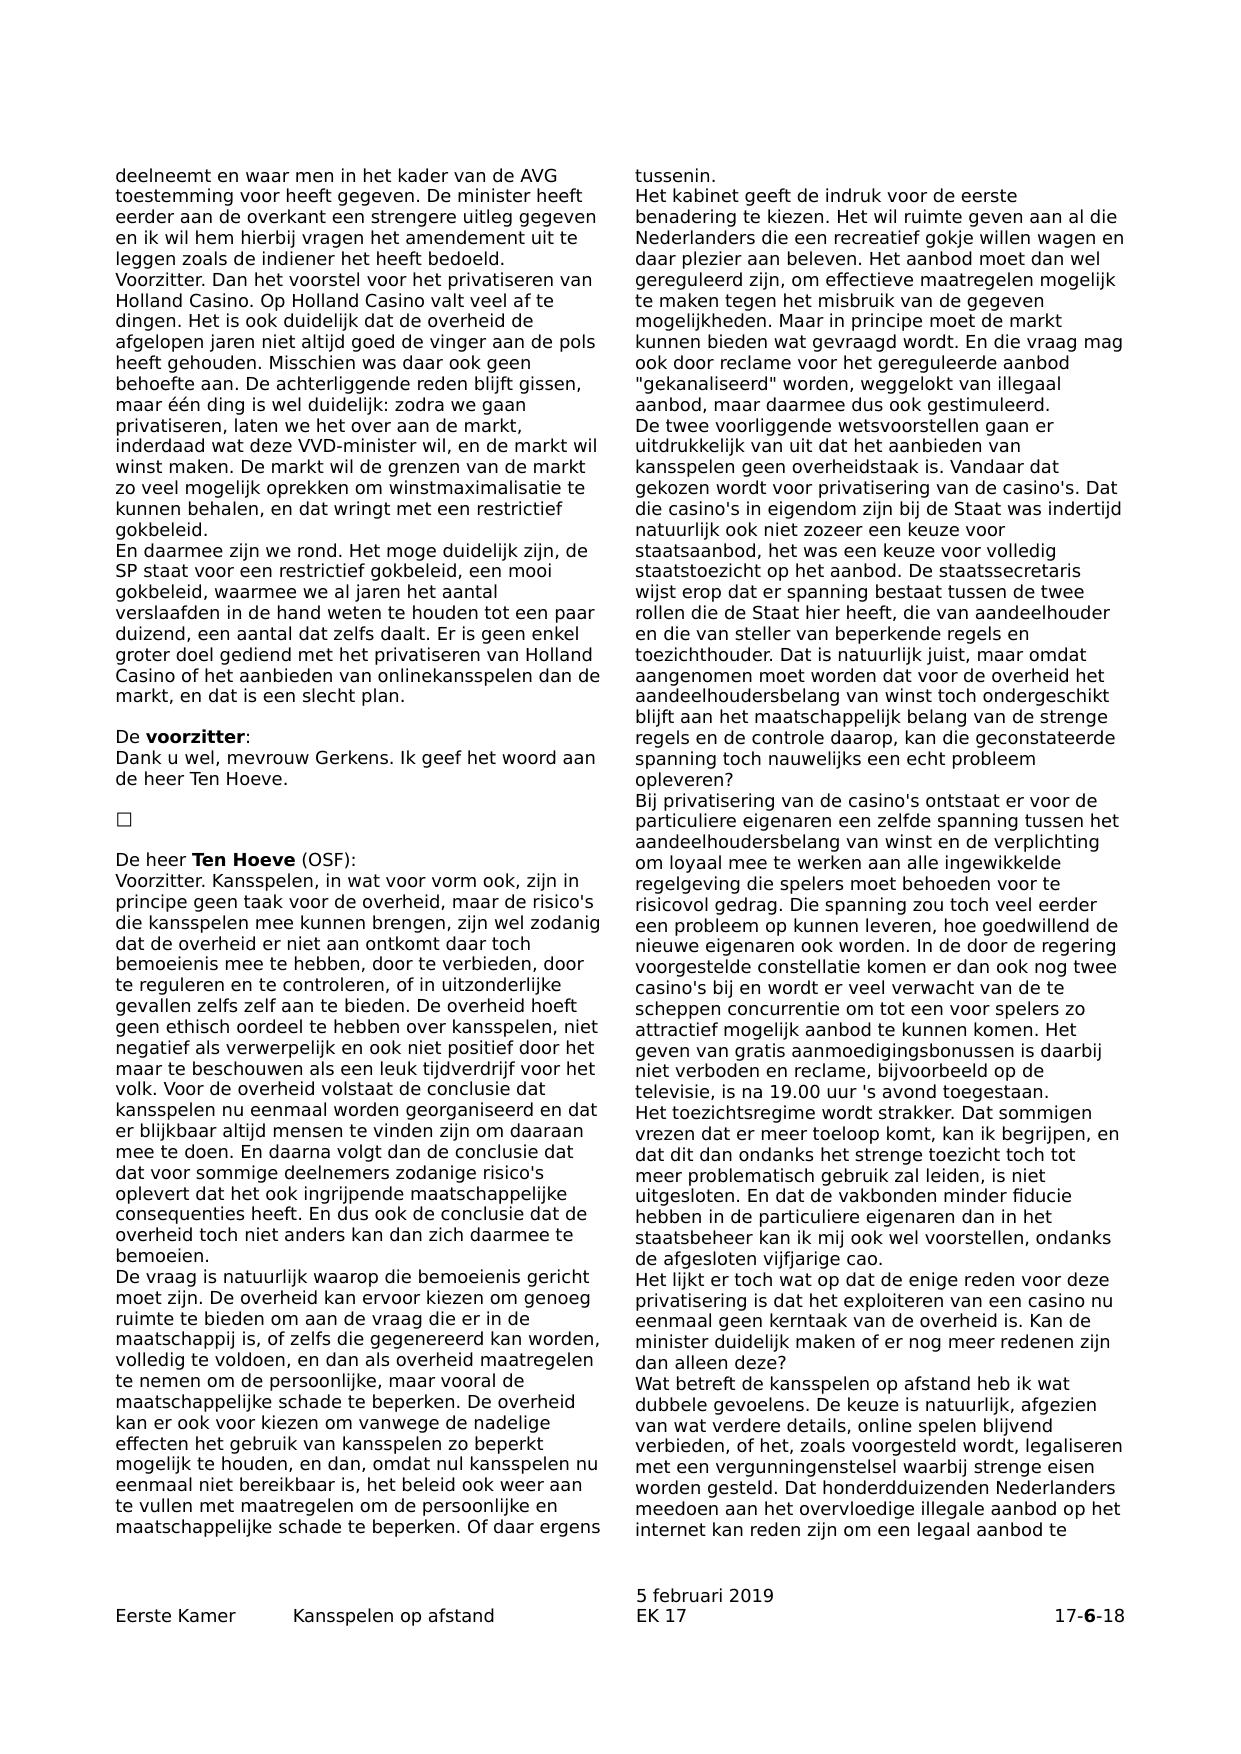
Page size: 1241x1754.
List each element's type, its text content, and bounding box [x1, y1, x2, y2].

text ⬜ [115, 809, 605, 830]
text De voorzitter: [115, 727, 605, 748]
text Dank u wel, mevrouw Gerkens. Ik geef het woord aan de heer Ten Hoeve. [115, 748, 605, 789]
text Wat betreft de kansspelen op afstand heb ik wat dubbele gevoelens. De keuze is natuurlijk, afgezien van wat verdere details, online spelen blijvend verbieden, of het, zoals voorgesteld wordt, legaliseren met een vergunningenstelsel waarbij strenge eisen worden gesteld. Dat honderdduizenden Nederlanders meedoen aan het overvloedige illegale aanbod op het internet kan reden zijn om een legaal aanbod te [635, 1374, 1125, 1540]
text Het lijkt er toch wat op dat de enige reden voor deze privatisering is dat het exploiteren van een casino nu eenmaal geen kerntaak van de overheid is. Kan de minister duidelijk maken of er nog meer redenen zijn dan alleen deze? [635, 1269, 1125, 1374]
text De vraag is natuurlijk waarop die bemoeienis gericht moet zijn. De overheid kan ervoor kiezen om genoeg ruimte te bieden om aan de vraag die er in de maatschappij is, of zelfs die gegenereerd kan worden, volledig te voldoen, en dan als overheid maatregelen te nemen om de persoonlijke, maar vooral de maatschappelijke schade te beperken. De overheid kan er ook voor kiezen om vanwege de nadelige effecten het gebruik van kansspelen zo beperkt mogelijk te houden, en dan, omdat nul kansspelen nu eenmaal niet bereikbaar is, het beleid ook weer aan te vullen met maatregelen om de persoonlijke en maatschappelijke schade te beperken. Of daar ergens [115, 1267, 605, 1537]
text deelneemt en waar men in het kader van de AVG toestemming voor heeft gegeven. De minister heeft eerder aan de overkant een strengere uitleg gegeven en ik wil hem hierbij vragen het amendement uit te leggen zoals de indiener het heeft bedoeld. [115, 165, 605, 269]
text Voorzitter. Kansspelen, in wat voor vorm ook, zijn in principe geen taak voor de overheid, maar de risico's die kansspelen mee kunnen brengen, zijn wel zodanig dat de overheid er niet aan ontkomt daar toch bemoeienis mee te hebben, door te verbieden, door te reguleren en te controleren, of in uitzonderlijke gevallen zelfs zelf aan te bieden. De overheid hoeft geen ethisch oordeel te hebben over kansspelen, niet negatief als verwerpelijk en ook niet positief door het maar te beschouwen als een leuk tijdverdrijf voor het volk. Voor de overheid volstaat de conclusie dat kansspelen nu eenmaal worden georganiseerd en dat er blijkbaar altijd mensen te vinden zijn om daaraan mee te doen. En daarna volgt dan de conclusie dat dat voor sommige deelnemers zodanige risico's oplevert dat het ook ingrijpende maatschappelijke consequenties heeft. En dus ook de conclusie dat de overheid toch niet anders kan dan zich daarmee te bemoeien. [115, 871, 605, 1267]
text tussenin. [635, 165, 1125, 186]
text Voorzitter. Dan het voorstel voor het privatiseren van Holland Casino. Op Holland Casino valt veel af te dingen. Het is ook duidelijk dat de overheid de afgelopen jaren niet altijd goed de vinger aan de pols heeft gehouden. Misschien was daar ook geen behoefte aan. De achterliggende reden blijft gissen, maar één ding is wel duidelijk: zodra we gaan privatiseren, laten we het over aan de markt, inderdaad wat deze VVD-minister wil, en de markt wil winst maken. De markt wil de grenzen van de markt zo veel mogelijk oprekken om winstmaximalisatie te kunnen behalen, en dat wringt met een restrictief gokbeleid. [115, 269, 605, 540]
text De twee voorliggende wetsvoorstellen gaan er uitdrukkelijk van uit dat het aanbieden van kansspelen geen overheidstaak is. Vandaar dat gekozen wordt voor privatisering van de casino's. Dat die casino's in eigendom zijn bij de Staat was indertijd natuurlijk ook niet zozeer een keuze voor staatsaanbod, het was een keuze voor volledig staatstoezicht op het aanbod. De staatssecretaris wijst erop dat er spanning bestaat tussen de twee rollen die de Staat hier heeft, die van aandeelhouder en die van steller van beperkende regels en toezichthouder. Dat is natuurlijk juist, maar omdat aangenomen moet worden dat voor de overheid het aandeelhoudersbelang van winst toch ondergeschikt blijft aan het maatschappelijk belang van de strenge regels en de controle daarop, kan die geconstateerde spanning toch nauwelijks een echt probleem opleveren? [635, 415, 1125, 790]
text De heer Ten Hoeve (OSF): [115, 850, 605, 871]
text Het toezichtsregime wordt strakker. Dat sommigen vrezen dat er meer toeloop komt, kan ik begrijpen, en dat dit dan ondanks het strenge toezicht toch tot meer problematisch gebruik zal leiden, is niet uitgesloten. En dat de vakbonden minder fiducie hebben in de particuliere eigenaren dan in het staatsbeheer kan ik mij ook wel voorstellen, ondanks de afgesloten vijfjarige cao. [635, 1103, 1125, 1269]
text En daarmee zijn we rond. Het moge duidelijk zijn, de SP staat voor een restrictief gokbeleid, een mooi gokbeleid, waarmee we al jaren het aantal verslaafden in de hand weten te houden tot een paar duizend, een aantal dat zelfs daalt. Er is geen enkel groter doel gediend met het privatiseren van Holland Casino of het aanbieden van onlinekansspelen dan de markt, en dat is een slecht plan. [115, 540, 605, 707]
text Het kabinet geeft de indruk voor de eerste benadering te kiezen. Het wil ruimte geven aan al die Nederlanders die een recreatief gokje willen wagen en daar plezier aan beleven. Het aanbod moet dan wel gereguleerd zijn, om effectieve maatregelen mogelijk te maken tegen het misbruik van de gegeven mogelijkheden. Maar in principe moet de markt kunnen bieden wat gevraagd wordt. En die vraag mag ook door reclame voor het gereguleerde aanbod "gekanaliseerd" worden, weggelokt van illegaal aanbod, maar daarmee dus ook gestimuleerd. [635, 186, 1125, 415]
text Bij privatisering van de casino's ontstaat er voor de particuliere eigenaren een zelfde spanning tussen het aandeelhoudersbelang van winst en de verplichting om loyaal mee te werken aan alle ingewikkelde regelgeving die spelers moet behoeden voor te risicovol gedrag. Die spanning zou toch veel eerder een probleem op kunnen leveren, hoe goedwillend de nieuwe eigenaren ook worden. In de door de regering voorgestelde constellatie komen er dan ook nog twee casino's bij en wordt er veel verwacht van de te scheppen concurrentie om tot een voor spelers zo attractief mogelijk aanbod te kunnen komen. Het geven van gratis aanmoedigingsbonussen is daarbij niet verboden en reclame, bijvoorbeeld op de televisie, is na 19.00 uur 's avond toegestaan. [635, 790, 1125, 1103]
